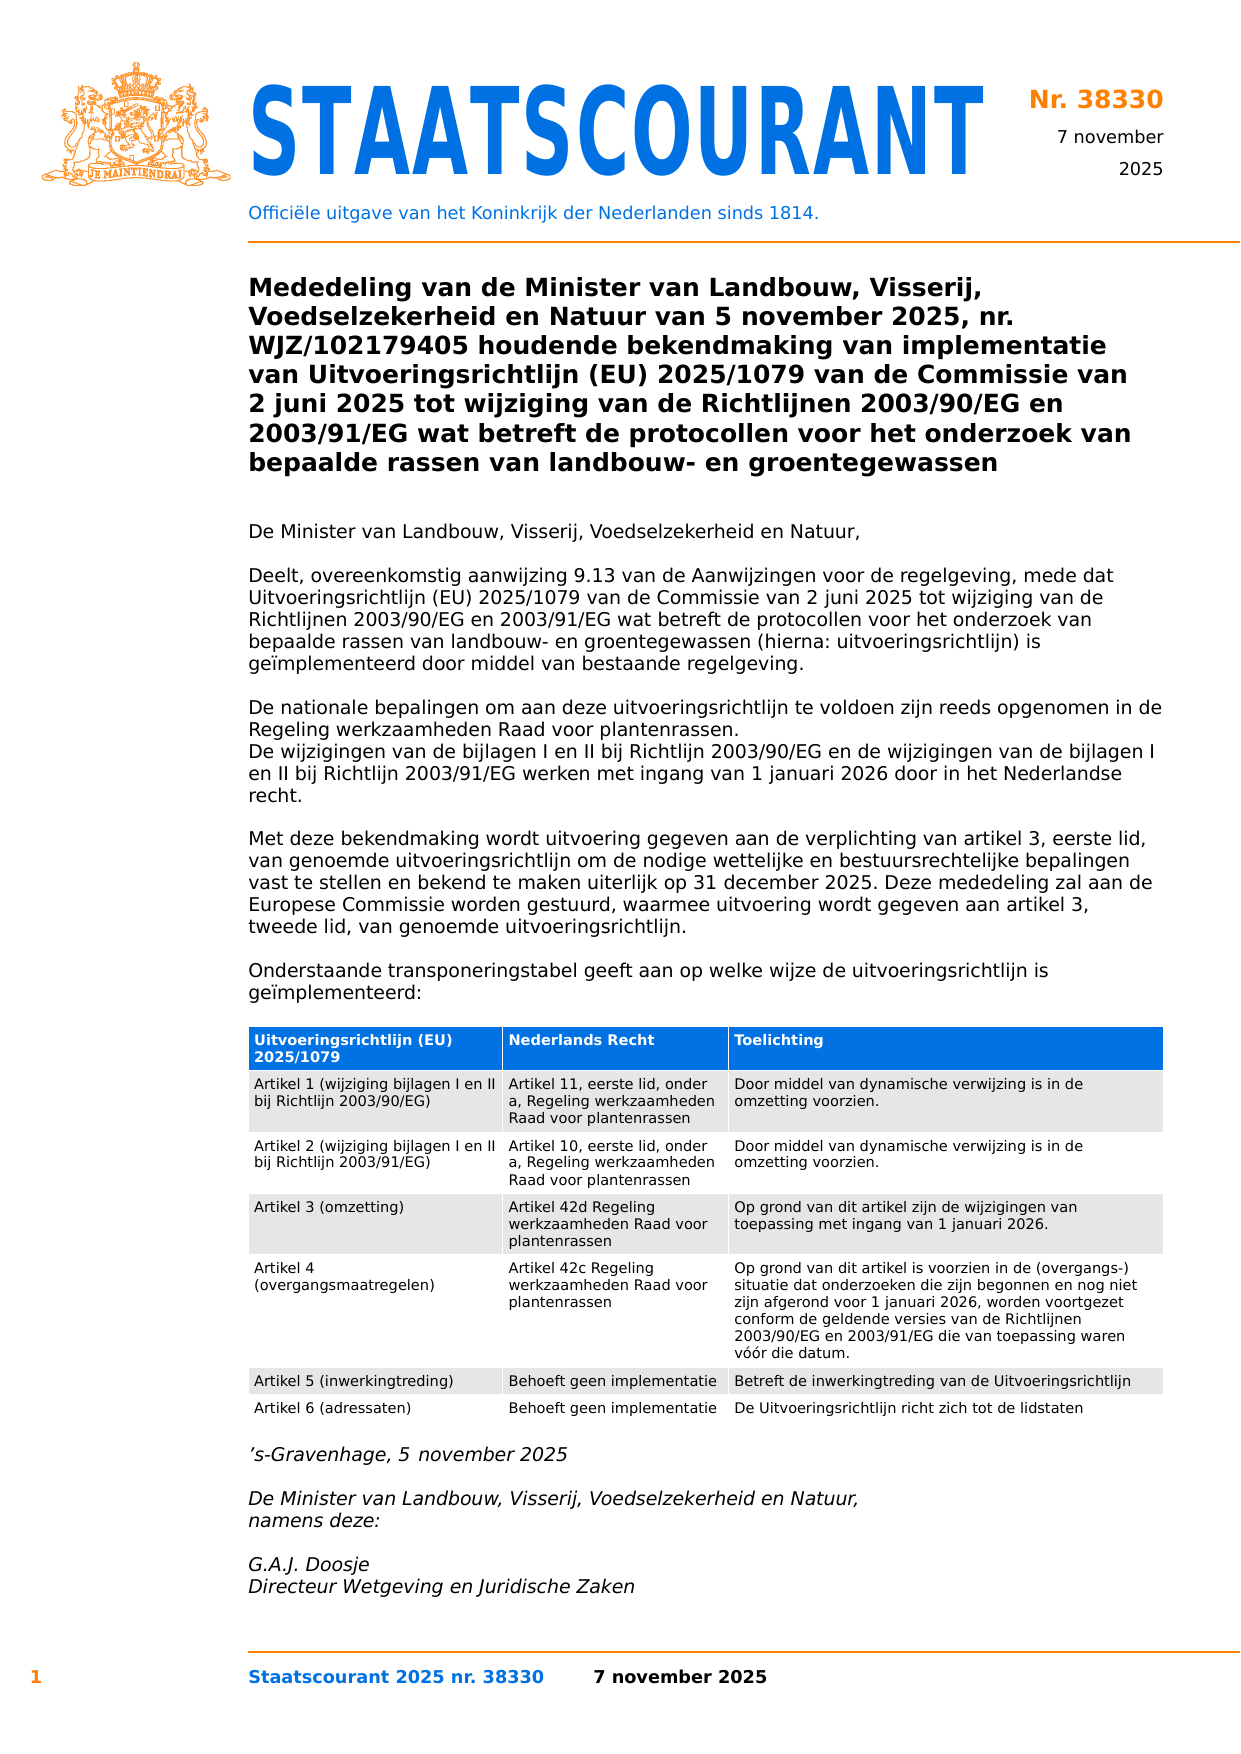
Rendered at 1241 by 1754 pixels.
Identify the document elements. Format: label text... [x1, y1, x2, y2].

text De Minister van Landbouw, Visserij, Voedselzekerheid en Natuur, [248, 521, 1163, 543]
table_cell Artikel 6 (adressaten) [249, 1395, 502, 1421]
table_cell Artikel 11, eerste lid, onder a, Regeling werkzaamheden Raad voor plantenrassen [503, 1071, 728, 1132]
table_cell Artikel 2 (wijziging bijlagen I en II bij Richtlijn 2003/91/EG) [249, 1133, 502, 1193]
table_cell Artikel 42d Regeling werkzaamheden Raad voor plantenrassen [503, 1194, 728, 1254]
table_header Toelichting [729, 1027, 1163, 1070]
text De wijzigingen van de bijlagen I en II bij Richtlijn 2003/90/EG en de wijzigingen van de bijlagen I en II bij Richtlijn 2003/91/EG werken met ingang van 1 januari 2026 door in het Nederlandse recht. [248, 741, 1163, 806]
table_cell Artikel 42c Regeling werkzaamheden Raad voor plantenrassen [503, 1255, 728, 1367]
table_cell 2025 [998, 153, 1240, 203]
text De nationale bepalingen om aan deze uitvoeringsrichtlijn te voldoen zijn reeds opgenomen in de Regeling werkzaamheden Raad voor plantenrassen. [248, 697, 1163, 741]
text Onderstaande transponeringstabel geeft aan op welke wijze de uitvoeringsrichtlijn is geïmplementeerd: [248, 960, 1163, 1004]
table_cell Door middel van dynamische verwijzing is in de omzetting voorzien. [729, 1071, 1163, 1132]
table_header Nr. 38330 [998, 62, 1240, 121]
text Met deze bekendmaking wordt uitvoering gegeven aan de verplichting van artikel 3, eerste lid, van genoemde uitvoeringsrichtlijn om de nodige wettelijke en bestuursrechtelijke bepalingen vast te stellen en bekend te maken uiterlijk op 31 december 2025. Deze mededeling zal aan de Europese Commissie worden gestuurd, waarmee uitvoering wordt gegeven aan artikel 3, tweede lid, van genoemde uitvoeringsrichtlijn. [248, 828, 1163, 938]
table_cell Betreft de inwerkingtreding van de Uitvoeringsrichtlijn [729, 1368, 1163, 1394]
text Deelt, overeenkomstig aanwijzing 9.13 van de Aanwijzingen voor de regelgeving, mede dat Uitvoeringsrichtlijn (EU) 2025/1079 van de Commissie van 2 juni 2025 tot wijziging van de Richtlijnen 2003/90/EG en 2003/91/EG wat betreft de protocollen voor het onderzoek van bepaalde rassen van landbouw- en groentegewassen (hierna: uitvoeringsrichtlijn) is geïmplementeerd door middel van bestaande regelgeving. [248, 565, 1163, 675]
table_cell Artikel 1 (wijziging bijlagen I en II bij Richtlijn 2003/90/EG) [249, 1071, 502, 1132]
table_cell Op grond van dit artikel is voorzien in de (overgangs-) situatie dat onderzoeken die zijn begonnen en nog niet zijn afgerond voor 1 januari 2026, worden voortgezet conform de geldende versies van de Richtlijnen 2003/90/EG en 2003/91/EG die van toepassing waren vóór die datum. [729, 1255, 1163, 1367]
table_header Nederlands Recht [503, 1027, 728, 1070]
picture [41, 62, 231, 186]
table_cell Door middel van dynamische verwijzing is in de omzetting voorzien. [729, 1133, 1163, 1193]
table_header [25, 62, 248, 241]
subtitle Mededeling van de Minister van Landbouw, Visserij, Voedselzekerheid en Natuur van 5 november 2025, nr. WJZ/102179405 houdende bekendmaking van implementatie van Uitvoeringsrichtlijn (EU) 2025/1079 van de Commissie van 2 juni 2025 tot wijziging van de Richtlijnen 2003/90/EG en 2003/91/EG wat betreft de protocollen voor het onderzoek van bepaalde rassen van landbouw- en groentegewassen [248, 273, 1163, 477]
table_cell Behoeft geen implementatie [503, 1368, 728, 1394]
table_cell 7 november [998, 121, 1240, 153]
table_cell Artikel 5 (inwerkingtreding) [249, 1368, 502, 1394]
text De Minister van Landbouw, Visserij, Voedselzekerheid en Natuur, namens deze: G.A.J. Doosje Directeur Wetgeving en Juridische Zaken [248, 1488, 1163, 1598]
table_cell De Uitvoeringsrichtlijn richt zich tot de lidstaten [729, 1395, 1163, 1421]
table_cell Artikel 10, eerste lid, onder a, Regeling werkzaamheden Raad voor plantenrassen [503, 1133, 728, 1193]
text ’s-Gravenhage, 5 november 2025 [248, 1444, 1163, 1466]
table_cell Artikel 4 (overgangsmaatregelen) [249, 1255, 502, 1367]
table_header STAATSCOURANT [248, 62, 998, 203]
table_cell Behoeft geen implementatie [503, 1395, 728, 1421]
table_cell Op grond van dit artikel zijn de wijzigingen van toepassing met ingang van 1 januari 2026. [729, 1194, 1163, 1254]
table_cell Officiële uitgave van het Koninkrijk der Nederlanden sinds 1814. [248, 203, 1240, 241]
table_header Uitvoeringsrichtlijn (EU) 2025/1079 [249, 1027, 502, 1070]
table_cell Artikel 3 (omzetting) [249, 1194, 502, 1254]
